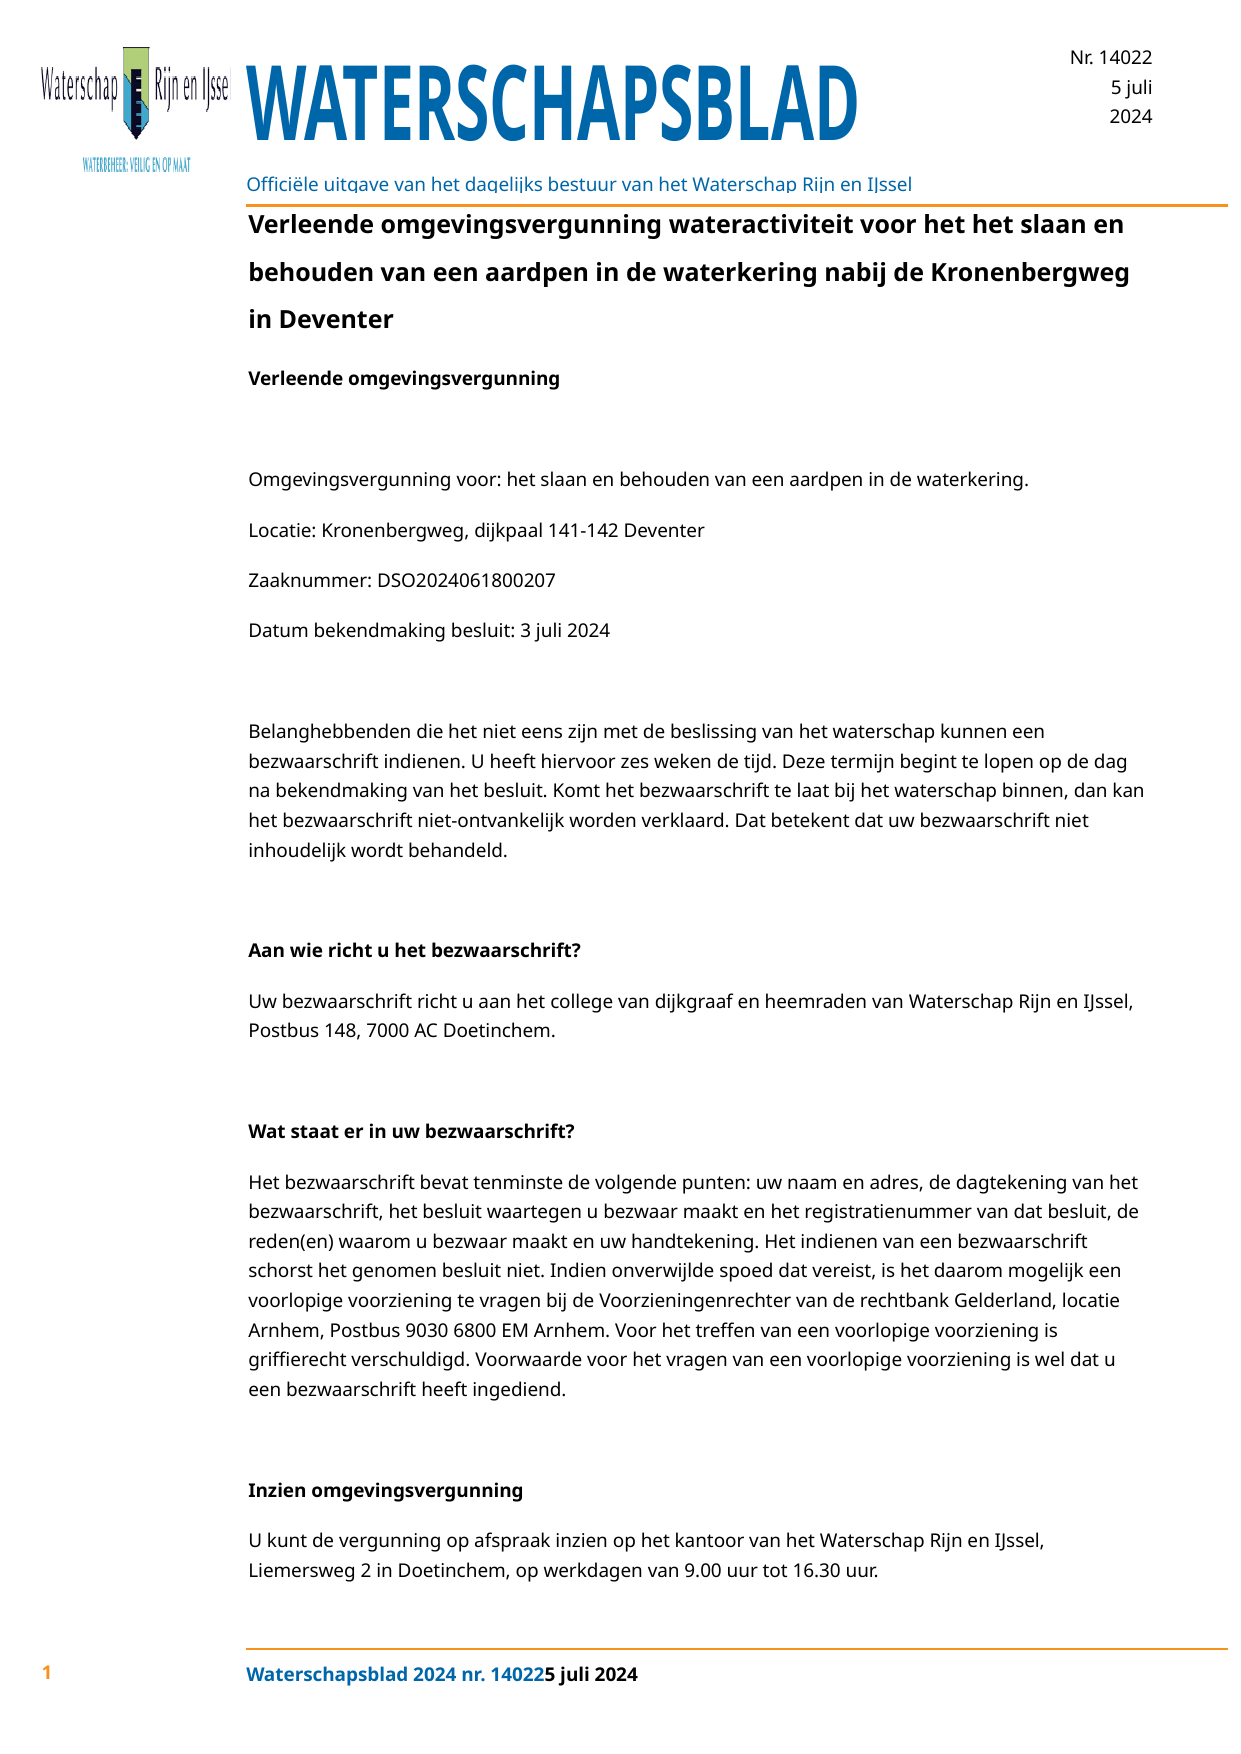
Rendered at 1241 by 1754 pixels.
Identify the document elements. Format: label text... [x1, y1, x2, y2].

text Inzien omgevingsvergunning [248, 1477, 1152, 1502]
text Uw bezwaarschrift richt u aan het college van dijkgraaf en heemraden van Waterschap Rijn en IJssel, Postbus 148, 7000 AC Doetinchem. [248, 988, 1152, 1043]
text Wat staat er in uw bezwaarschrift? [248, 1118, 1152, 1144]
text U kunt de vergunning op afspraak inzien op het kantoor van het Waterschap Rijn en IJssel, Liemersweg 2 in Doetinchem, op werkdagen van 9.00 uur tot 16.30 uur. [248, 1527, 1152, 1582]
picture [41, 47, 231, 172]
text Verleende omgevingsvergunning [248, 366, 1152, 391]
text Aan wie richt u het bezwaarschrift? [248, 938, 1152, 963]
text Het bezwaarschrift bevat tenminste de volgende punten: uw naam en adres, de dagtekening van het bezwaarschrift, het besluit waartegen u bezwaar maakt en het registratienummer van dat besluit, de reden(en) waarom u bezwaar maakt en uw handtekening. Het indienen van een bezwaarschrift schorst het genomen besluit niet. Indien onverwijlde spoed dat vereist, is het daarom mogelijk een voorlopige voorziening te vragen bij de Voorzieningenrechter van de rechtbank Gelderland, locatie Arnhem, Postbus 9030 6800 EM Arnhem. Voor het treffen van een voorlopige voorziening is griffierecht verschuldigd. Voorwaarde voor het vragen van een voorlopige voorziening is wel dat u een bezwaarschrift heeft ingediend. [248, 1169, 1152, 1402]
text Belanghebbenden die het niet eens zijn met de beslissing van het waterschap kunnen een bezwaarschrift indienen. U heeft hiervoor zes weken de tijd. Deze termijn begint te lopen op de dag na bekendmaking van het besluit. Komt het bezwaarschrift te laat bij het waterschap binnen, dan kan het bezwaarschrift niet-ontvankelijk worden verklaard. Dat betekent dat uw bezwaarschrift niet inhoudelijk wordt behandeld. [248, 718, 1152, 862]
text Verleende omgevingsvergunning wateractiviteit voor het het slaan en behouden van een aardpen in de waterkering nabij de Kronenbergweg in Deventer [248, 207, 1152, 336]
text Omgevingsvergunning voor: het slaan en behouden van een aardpen in de waterkering. [248, 466, 1152, 492]
text Datum bekendmaking besluit: 3 juli 2024 [248, 618, 1152, 643]
text Locatie: Kronenbergweg, dijkpaal 141-142 Deventer [248, 517, 1152, 542]
text Zaaknummer: DSO2024061800207 [248, 567, 1152, 593]
